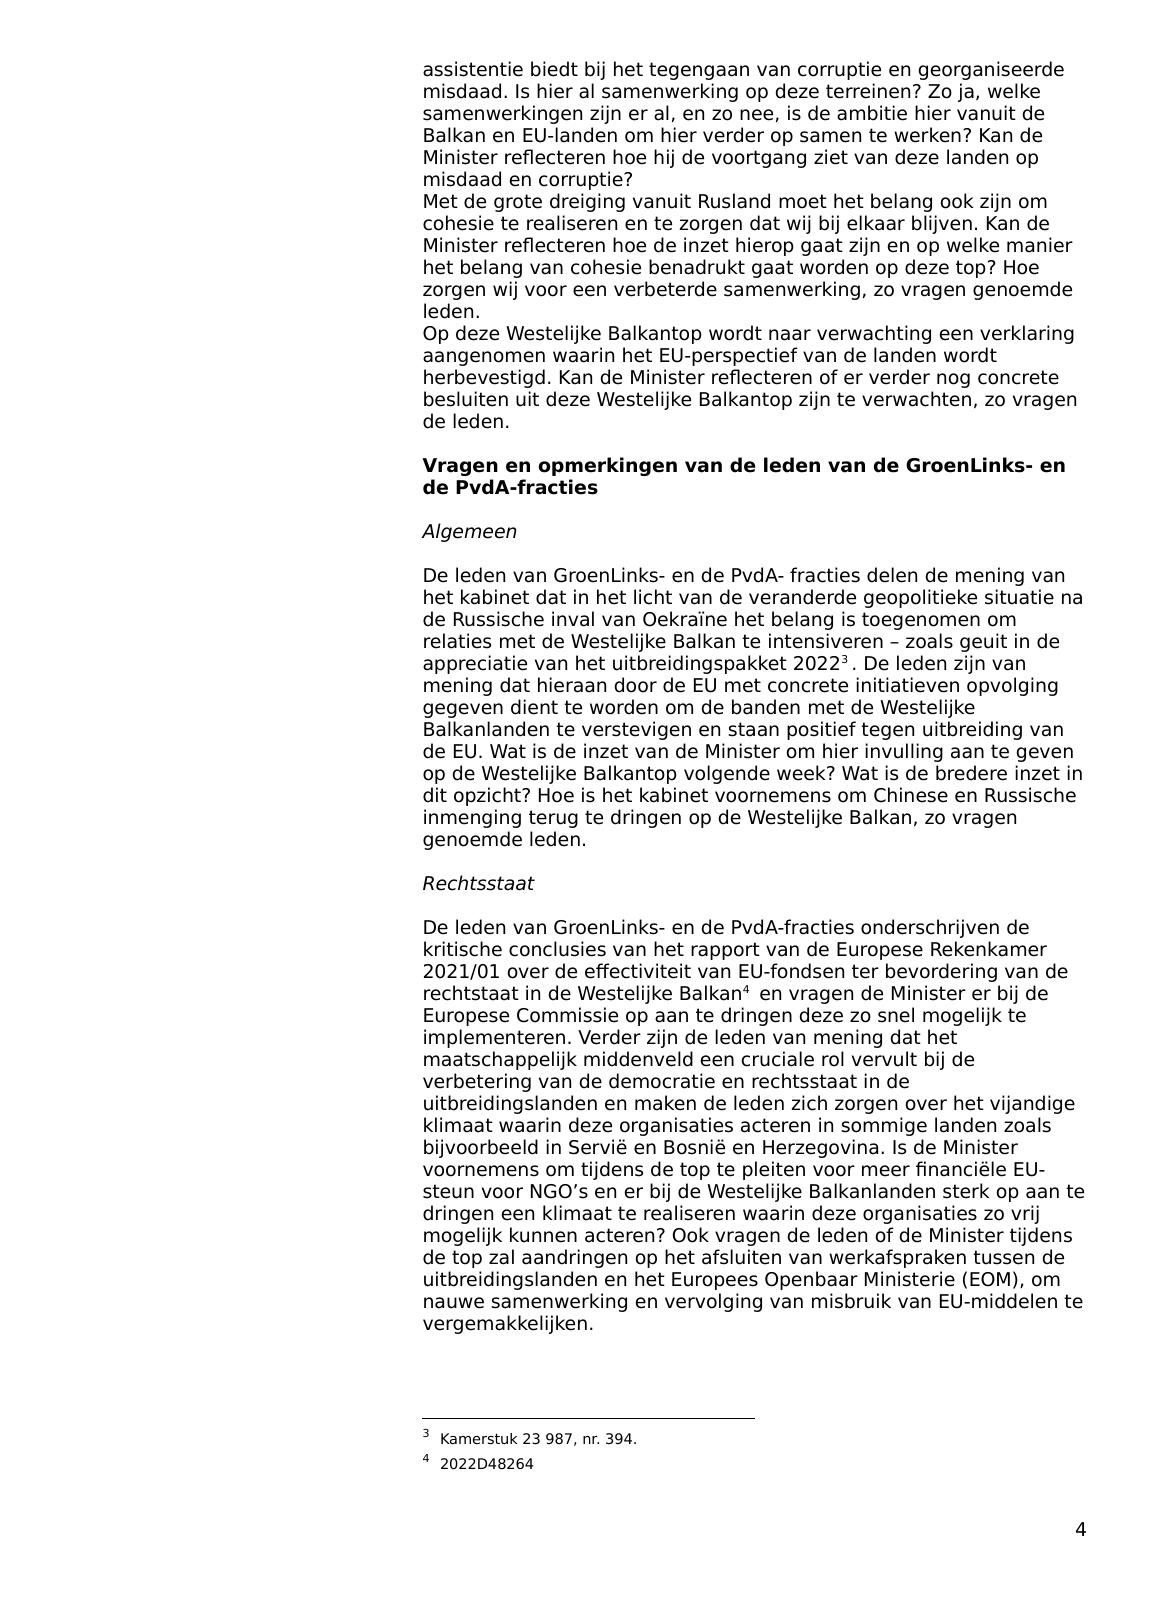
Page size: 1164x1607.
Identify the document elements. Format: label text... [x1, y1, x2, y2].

subtitle Vragen en opmerkingen van de leden van de GroenLinks- en de PvdA-fracties [422, 455, 1087, 499]
text De leden van GroenLinks- en de PvdA-fracties onderschrijven de kritische conclusies van het rapport van de Europese Rekenkamer 2021/01 over de effectiviteit van EU-fondsen ter bevordering van de rechtstaat in de Westelijke Balkan en vragen de Minister er bij de Europese Commissie op aan te dringen deze zo snel mogelijk te implementeren. Verder zijn de leden van mening dat het maatschappelijk middenveld een cruciale rol vervult bij de verbetering van de democratie en rechtsstaat in de uitbreidingslanden en maken de leden zich zorgen over het vijandige klimaat waarin deze organisaties acteren in sommige landen zoals bijvoorbeeld in Servië en Bosnië en Herzegovina. Is de Minister voornemens om tijdens de top te pleiten voor meer financiële EU-steun voor NGO’s en er bij de Westelijke Balkanlanden sterk op aan te dringen een klimaat te realiseren waarin deze organisaties zo vrij mogelijk kunnen acteren? Ook vragen de leden of de Minister tijdens de top zal aandringen op het afsluiten van werkafspraken tussen de uitbreidingslanden en het Europees Openbaar Ministerie (EOM), om nauwe samenwerking en vervolging van misbruik van EU-middelen te vergemakkelijken. [422, 917, 1087, 1335]
text De leden van GroenLinks- en de PvdA- fracties delen de mening van het kabinet dat in het licht van de veranderde geopolitieke situatie na de Russische inval van Oekraïne het belang is toegenomen om relaties met de Westelijke Balkan te intensiveren – zoals geuit in de appreciatie van het uitbreidingspakket 2022. De leden zijn van mening dat hieraan door de EU met concrete initiatieven opvolging gegeven dient te worden om de banden met de Westelijke Balkanlanden te verstevigen en staan positief tegen uitbreiding van de EU. Wat is de inzet van de Minister om hier invulling aan te geven op de Westelijke Balkantop volgende week? Wat is de bredere inzet in dit opzicht? Hoe is het kabinet voornemens om Chinese en Russische inmenging terug te dringen op de Westelijke Balkan, zo vragen genoemde leden. [422, 565, 1087, 851]
text Kamerstuk 23 987, nr. 394. [422, 1427, 1087, 1449]
text assistentie biedt bij het tegengaan van corruptie en georganiseerde misdaad. Is hier al samenwerking op deze terreinen? Zo ja, welke samenwerkingen zijn er al, en zo nee, is de ambitie hier vanuit de Balkan en EU-landen om hier verder op samen te werken? Kan de Minister reflecteren hoe hij de voortgang ziet van deze landen op misdaad en corruptie? [422, 59, 1087, 191]
text Met de grote dreiging vanuit Rusland moet het belang ook zijn om cohesie te realiseren en te zorgen dat wij bij elkaar blijven. Kan de Minister reflecteren hoe de inzet hierop gaat zijn en op welke manier het belang van cohesie benadrukt gaat worden op deze top? Hoe zorgen wij voor een verbeterde samenwerking, zo vragen genoemde leden. [422, 191, 1087, 323]
text Op deze Westelijke Balkantop wordt naar verwachting een verklaring aangenomen waarin het EU-perspectief van de landen wordt herbevestigd. Kan de Minister reflecteren of er verder nog concrete besluiten uit deze Westelijke Balkantop zijn te verwachten, zo vragen de leden. [422, 323, 1087, 433]
subtitle Rechtsstaat [422, 873, 1087, 895]
subtitle Algemeen [422, 521, 1087, 543]
text 2022D48264 [422, 1452, 1087, 1474]
